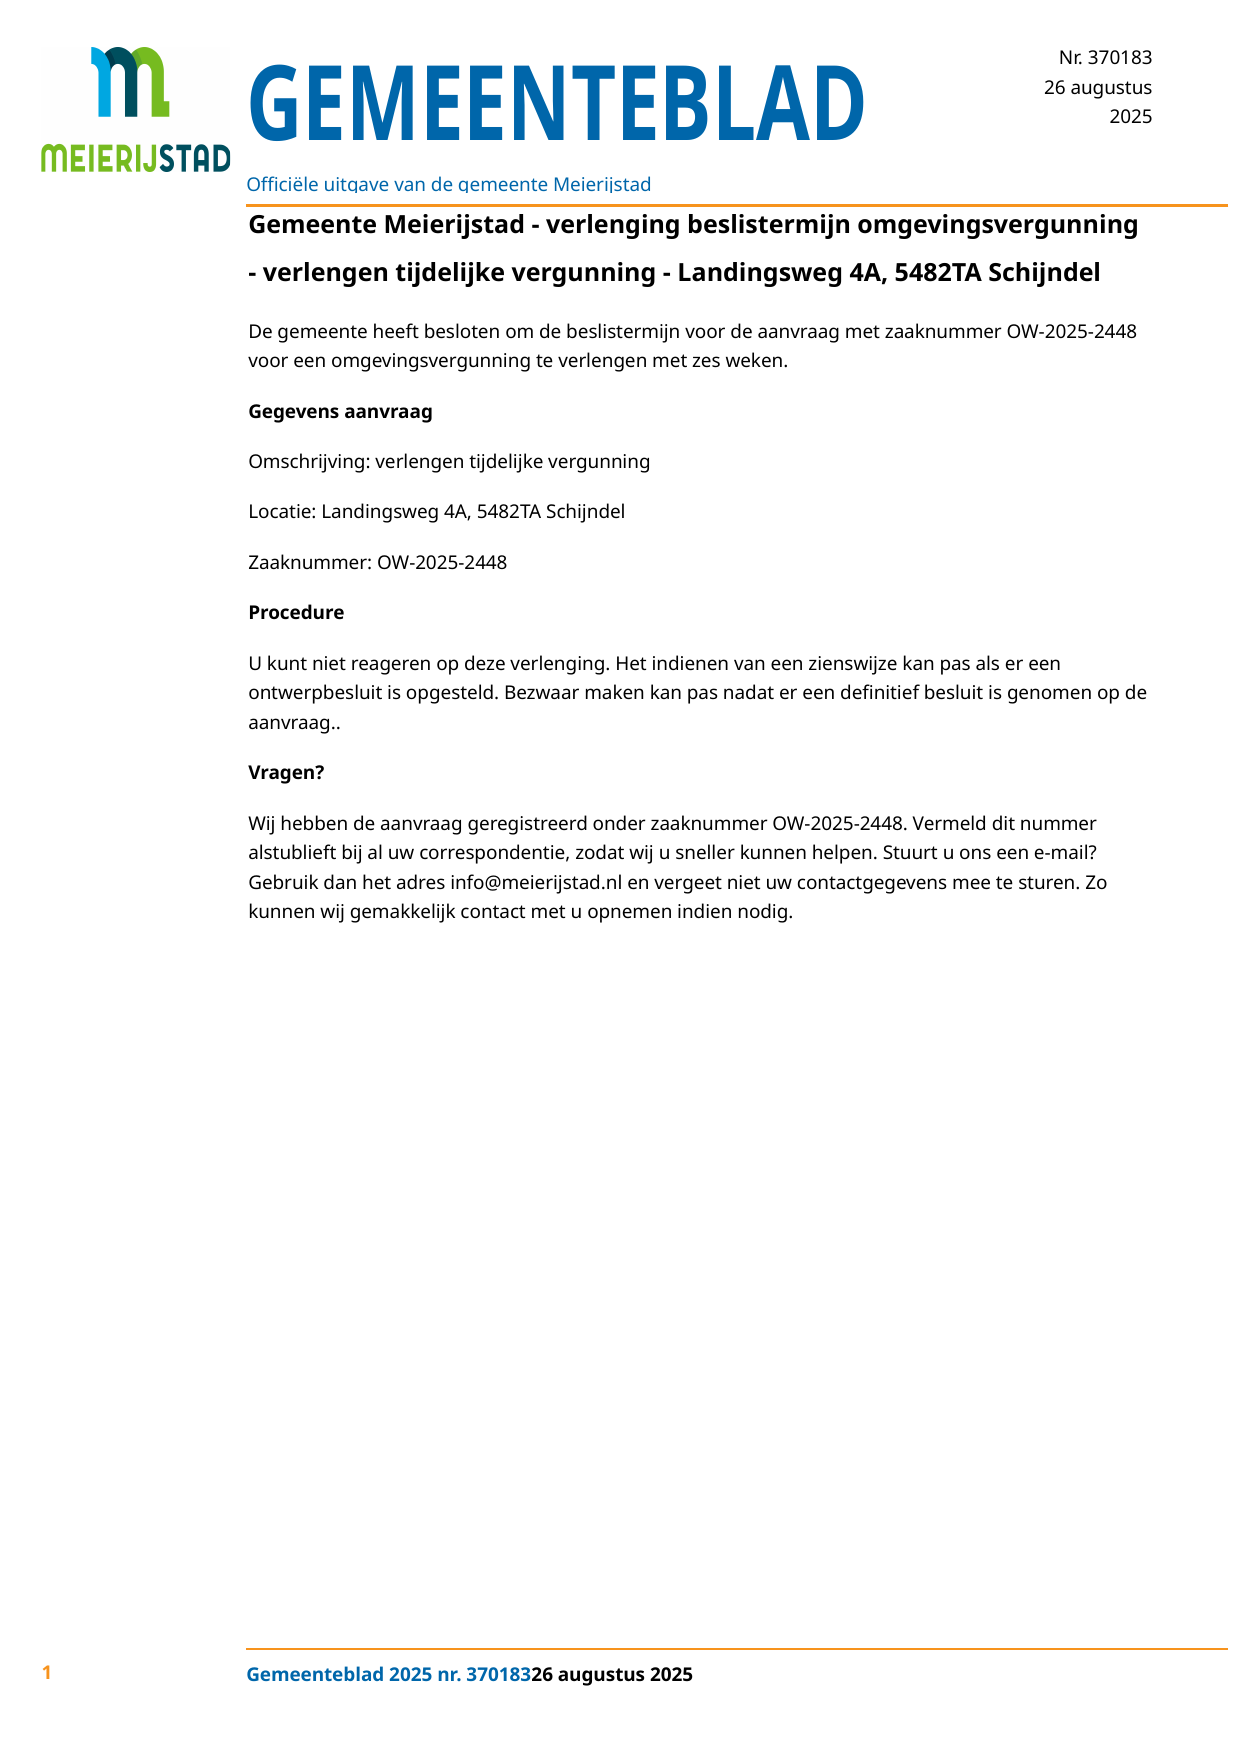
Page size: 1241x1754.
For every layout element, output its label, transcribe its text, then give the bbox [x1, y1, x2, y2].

text Omschrijving: verlengen tijdelijke vergunning [248, 448, 1152, 474]
text Wij hebben de aanvraag geregistreerd onder zaaknummer OW-2025-2448. Vermeld dit nummer alstublieft bij al uw correspondentie, zodat wij u sneller kunnen helpen. Stuurt u ons een e-mail? Gebruik dan het adres info@meierijstad.nl en vergeet niet uw contactgegevens mee te sturen. Zo kunnen wij gemakkelijk contact met u opnemen indien nodig. [248, 810, 1152, 924]
text Procedure [248, 599, 1152, 625]
text Vragen? [248, 759, 1152, 785]
text De gemeente heeft besloten om de beslistermijn voor de aanvraag met zaaknummer OW-2025-2448 voor een omgevingsvergunning te verlengen met zes weken. [248, 318, 1152, 373]
text Gemeente Meierijstad - verlenging beslistermijn omgevingsvergunning - verlengen tijdelijke vergunning - Landingsweg 4A, 5482TA Schijndel [248, 207, 1152, 288]
picture [41, 47, 231, 172]
text Gegevens aanvraag [248, 398, 1152, 424]
text Zaaknummer: OW-2025-2448 [248, 549, 1152, 575]
text Locatie: Landingsweg 4A, 5482TA Schijndel [248, 499, 1152, 524]
text U kunt niet reageren op deze verlenging. Het indienen van een zienswijze kan pas als er een ontwerpbesluit is opgesteld. Bezwaar maken kan pas nadat er een definitief besluit is genomen op de aanvraag.. [248, 650, 1152, 735]
